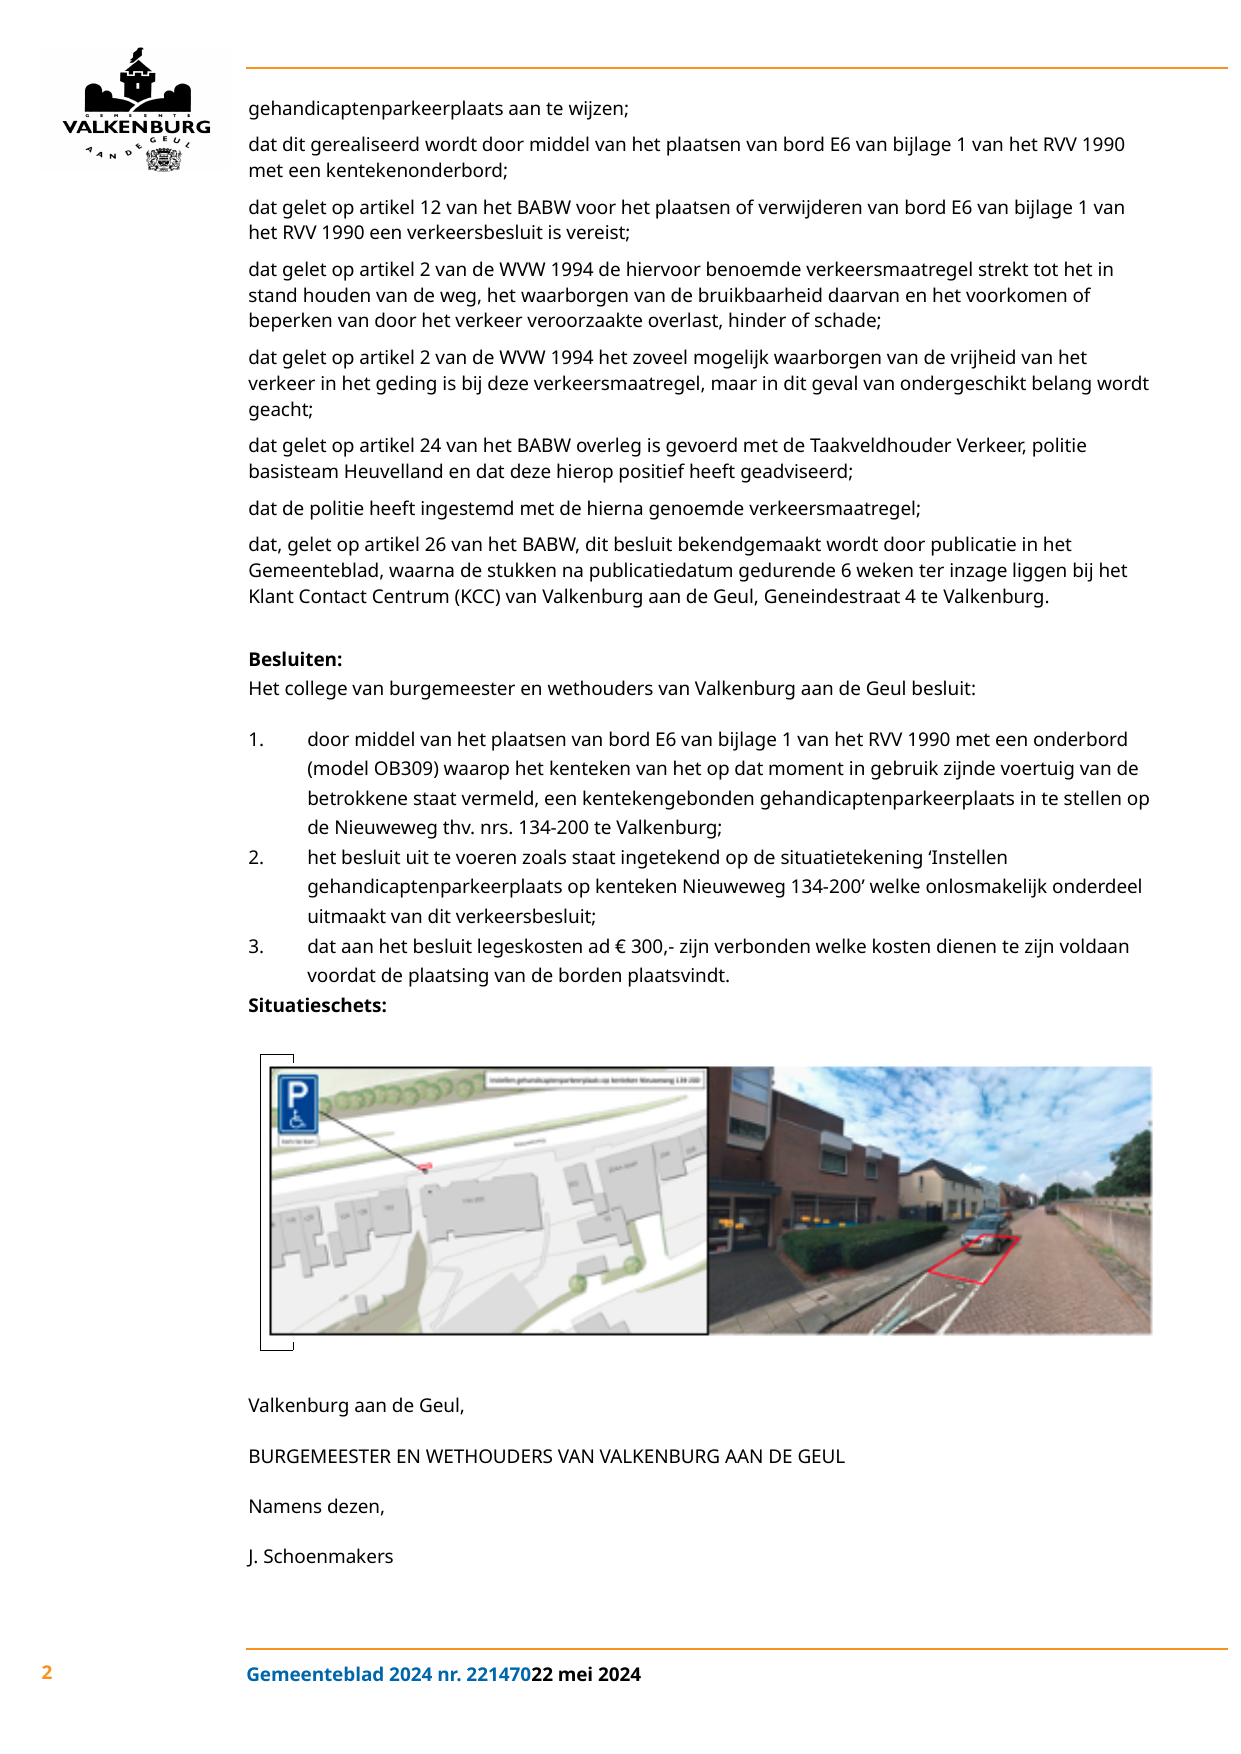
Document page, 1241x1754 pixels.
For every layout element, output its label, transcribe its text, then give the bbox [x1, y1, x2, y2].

picture [268, 1063, 1155, 1342]
text dat gelet op artikel 2 van de WVW 1994 de hiervoor benoemde verkeersmaatregel strekt tot het in stand houden van de weg, het waarborgen van de bruikbaarheid daarvan en het voorkomen of beperken van door het verkeer veroorzaakte overlast, hinder of schade; [248, 256, 1152, 333]
text dat, gelet op artikel 26 van het BABW, dit besluit bekendgemaakt wordt door publicatie in het Gemeenteblad, waarna de stukken na publicatiedatum gedurende 6 weken ter inzage liggen bij het Klant Contact Centrum (KCC) van Valkenburg aan de Geul, Geneindestraat 4 te Valkenburg. [248, 532, 1152, 609]
text Situatieschets: [248, 992, 1152, 1018]
text gehandicaptenparkeerplaats aan te wijzen; [248, 95, 1152, 121]
text Besluiten: [248, 646, 1152, 671]
list dat aan het besluit legeskosten ad € 300,- zijn verbonden welke kosten dienen te zijn voldaan voordat de plaatsing van de borden plaatsvindt. [248, 933, 1152, 988]
list door middel van het plaatsen van bord E6 van bijlage 1 van het RVV 1990 met een onderbord (model OB309) waarop het kenteken van het op dat moment in gebruik zijnde voertuig van de betrokkene staat vermeld, een kentekengebonden gehandicaptenparkeerplaats in te stellen op de Nieuweweg thv. nrs. 134-200 te Valkenburg; [248, 726, 1152, 840]
text dat dit gerealiseerd wordt door middel van het plaatsen van bord E6 van bijlage 1 van het RVV 1990 met een kentekenonderbord; [248, 131, 1152, 183]
list het besluit uit te voeren zoals staat ingetekend op de situatietekening ‘Instellen gehandicaptenparkeerplaats op kenteken Nieuweweg 134-200’ welke onlosmakelijk onderdeel uitmaakt van dit verkeersbesluit; [248, 844, 1152, 929]
text Valkenburg aan de Geul, [248, 1392, 1152, 1418]
text dat de politie heeft ingestemd met de hierna genoemde verkeersmaatregel; [248, 495, 1152, 521]
text J. Schoenmakers [248, 1544, 1152, 1569]
text Het college van burgemeester en wethouders van Valkenburg aan de Geul besluit: [248, 675, 1152, 701]
text dat gelet op artikel 2 van de WVW 1994 het zoveel mogelijk waarborgen van de vrijheid van het verkeer in het geding is bij deze verkeersmaatregel, maar in dit geval van ondergeschikt belang wordt geacht; [248, 344, 1152, 422]
text Namens dezen, [248, 1493, 1152, 1519]
text dat gelet op artikel 12 van het BABW voor het plaatsen of verwijderen van bord E6 van bijlage 1 van het RVV 1990 een verkeersbesluit is vereist; [248, 194, 1152, 245]
text dat gelet op artikel 24 van het BABW overleg is gevoerd met de Taakveldhouder Verkeer, politie basisteam Heuvelland en dat deze hierop positief heeft geadviseerd; [248, 432, 1152, 484]
text BURGEMEESTER EN WETHOUDERS VAN VALKENBURG AAN DE GEUL [248, 1443, 1152, 1469]
picture [41, 47, 231, 172]
